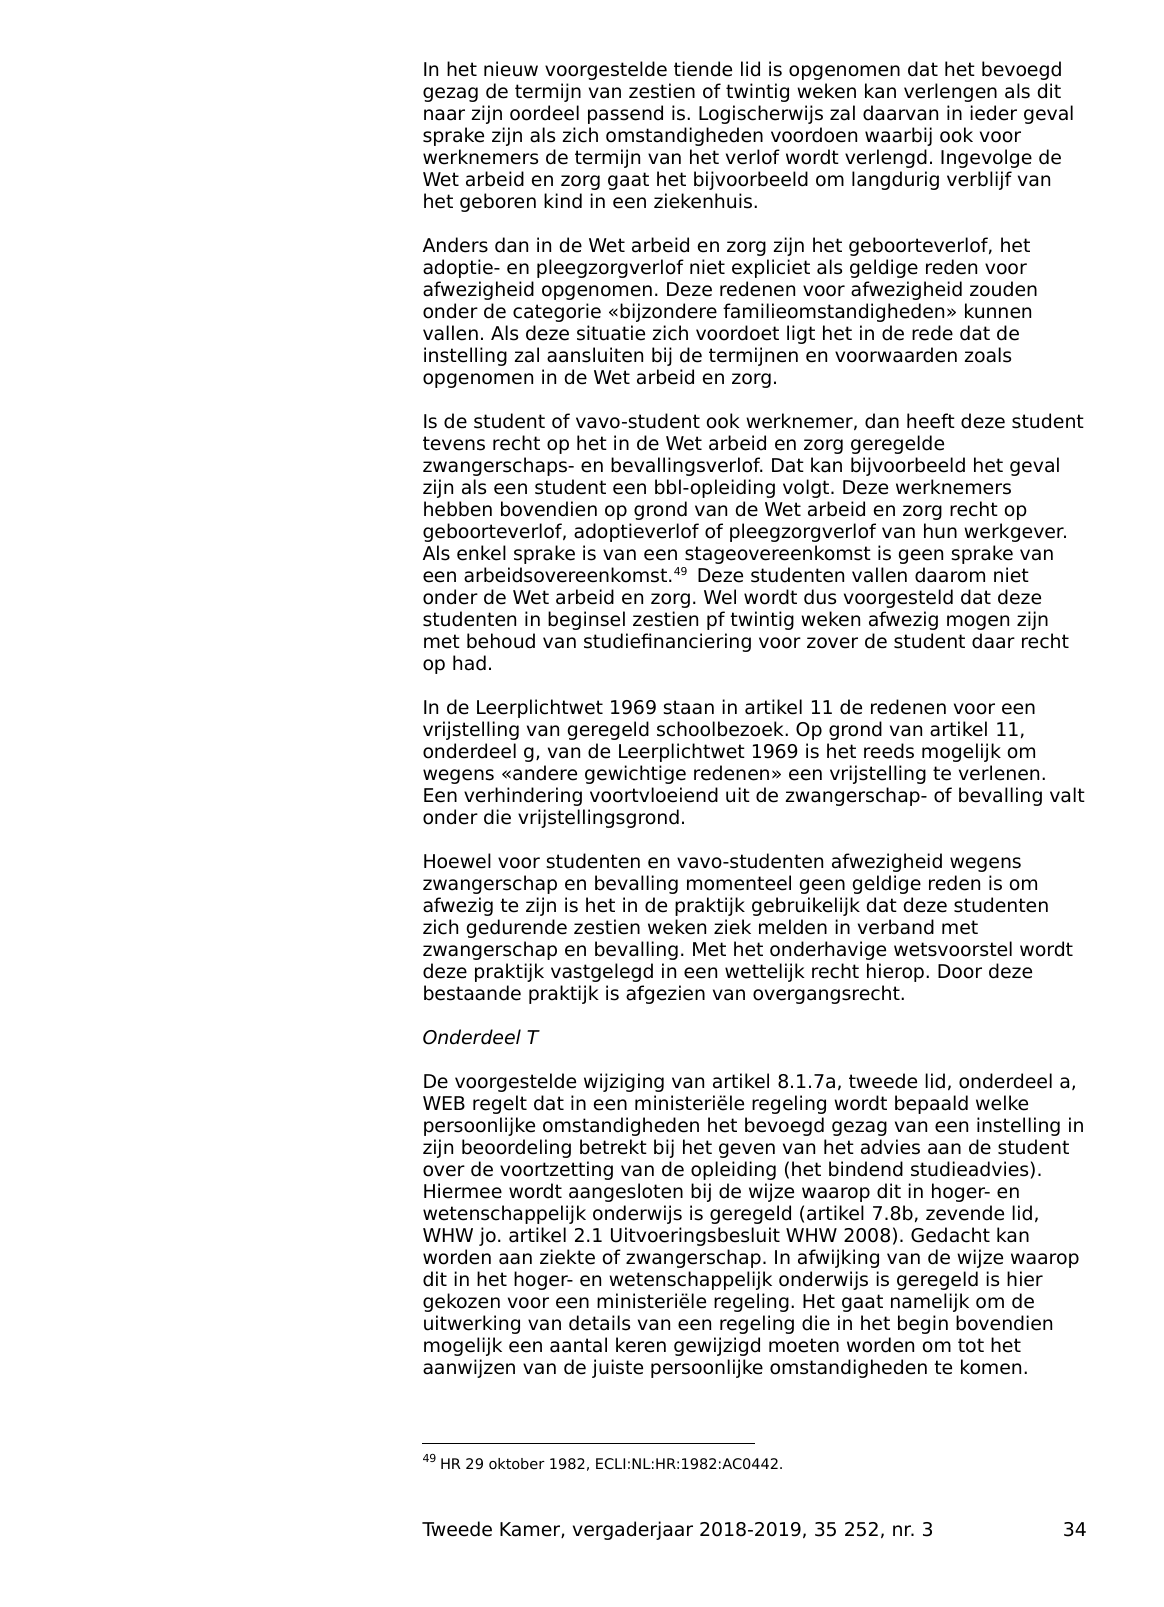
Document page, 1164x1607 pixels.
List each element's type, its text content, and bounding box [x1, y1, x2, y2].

text De voorgestelde wijziging van artikel 8.1.7a, tweede lid, onderdeel a, WEB regelt dat in een ministeriële regeling wordt bepaald welke persoonlijke omstandigheden het bevoegd gezag van een instelling in zijn beoordeling betrekt bij het geven van het advies aan de student over de voortzetting van de opleiding (het bindend studieadvies). Hiermee wordt aangesloten bij de wijze waarop dit in hoger- en wetenschappelijk onderwijs is geregeld (artikel 7.8b, zevende lid, WHW jo. artikel 2.1 Uitvoeringsbesluit WHW 2008). Gedacht kan worden aan ziekte of zwangerschap. In afwijking van de wijze waarop dit in het hoger- en wetenschappelijk onderwijs is geregeld is hier gekozen voor een ministeriële regeling. Het gaat namelijk om de uitwerking van details van een regeling die in het begin bovendien mogelijk een aantal keren gewijzigd moeten worden om tot het aanwijzen van de juiste persoonlijke omstandigheden te komen. [422, 1071, 1087, 1379]
text In het nieuw voorgestelde tiende lid is opgenomen dat het bevoegd gezag de termijn van zestien of twintig weken kan verlengen als dit naar zijn oordeel passend is. Logischerwijs zal daarvan in ieder geval sprake zijn als zich omstandigheden voordoen waarbij ook voor werknemers de termijn van het verlof wordt verlengd. Ingevolge de Wet arbeid en zorg gaat het bijvoorbeeld om langdurig verblijf van het geboren kind in een ziekenhuis. [422, 59, 1087, 213]
text Hoewel voor studenten en vavo-studenten afwezigheid wegens zwangerschap en bevalling momenteel geen geldige reden is om afwezig te zijn is het in de praktijk gebruikelijk dat deze studenten zich gedurende zestien weken ziek melden in verband met zwangerschap en bevalling. Met het onderhavige wetsvoorstel wordt deze praktijk vastgelegd in een wettelijk recht hierop. Door deze bestaande praktijk is afgezien van overgangsrecht. [422, 851, 1087, 1005]
text In de Leerplichtwet 1969 staan in artikel 11 de redenen voor een vrijstelling van geregeld schoolbezoek. Op grond van artikel 11, onderdeel g, van de Leerplichtwet 1969 is het reeds mogelijk om wegens «andere gewichtige redenen» een vrijstelling te verlenen. Een verhindering voortvloeiend uit de zwangerschap- of bevalling valt onder die vrijstellingsgrond. [422, 697, 1087, 829]
subtitle Onderdeel T [422, 1027, 1087, 1049]
text HR 29 oktober 1982, ECLI:NL:HR:1982:AC0442. [422, 1452, 1087, 1474]
text Is de student of vavo-student ook werknemer, dan heeft deze student tevens recht op het in de Wet arbeid en zorg geregelde zwangerschaps- en bevallingsverlof. Dat kan bijvoorbeeld het geval zijn als een student een bbl-opleiding volgt. Deze werknemers hebben bovendien op grond van de Wet arbeid en zorg recht op geboorteverlof, adoptieverlof of pleegzorgverlof van hun werkgever. Als enkel sprake is van een stageovereenkomst is geen sprake van een arbeidsovereenkomst. Deze studenten vallen daarom niet onder de Wet arbeid en zorg. Wel wordt dus voorgesteld dat deze studenten in beginsel zestien pf twintig weken afwezig mogen zijn met behoud van studiefinanciering voor zover de student daar recht op had. [422, 411, 1087, 675]
text Anders dan in de Wet arbeid en zorg zijn het geboorteverlof, het adoptie- en pleegzorgverlof niet expliciet als geldige reden voor afwezigheid opgenomen. Deze redenen voor afwezigheid zouden onder de categorie «bijzondere familieomstandigheden» kunnen vallen. Als deze situatie zich voordoet ligt het in de rede dat de instelling zal aansluiten bij de termijnen en voorwaarden zoals opgenomen in de Wet arbeid en zorg. [422, 235, 1087, 389]
